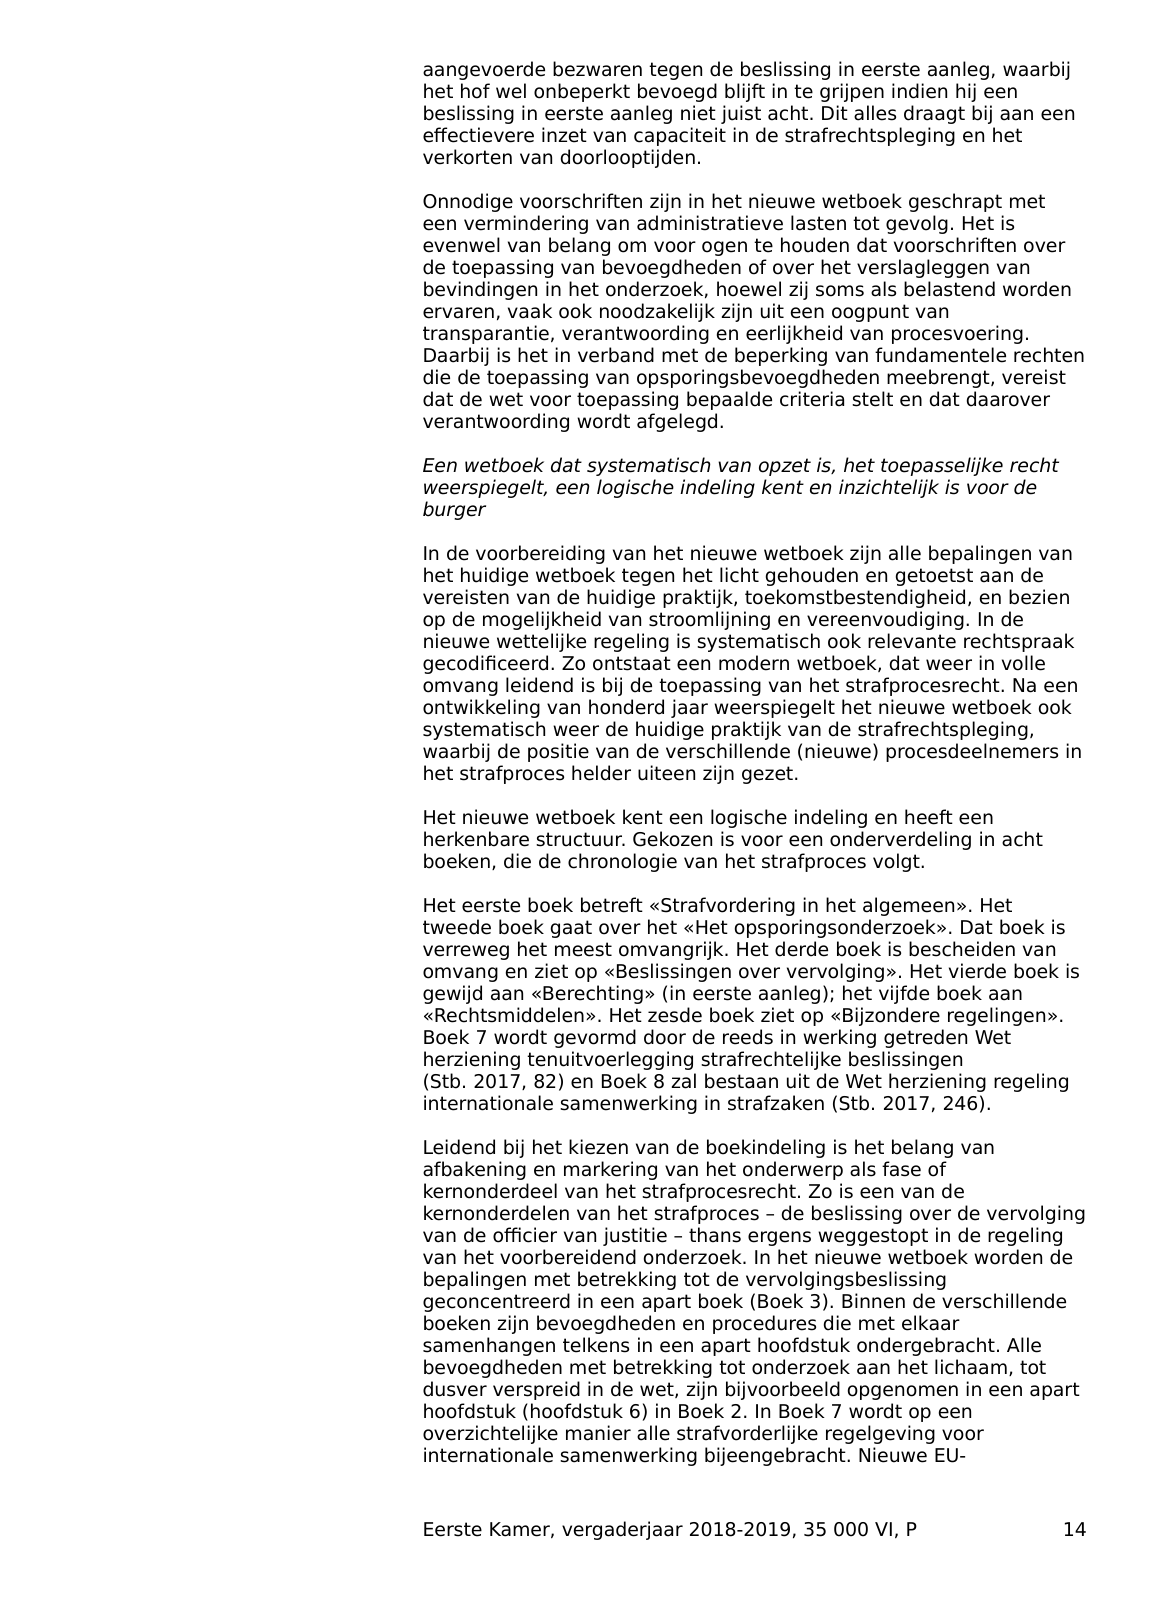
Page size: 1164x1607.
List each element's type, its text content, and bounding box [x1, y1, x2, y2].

subtitle Een wetboek dat systematisch van opzet is, het toepasselijke recht weerspiegelt, een logische indeling kent en inzichtelijk is voor de burger [422, 455, 1087, 521]
text Het eerste boek betreft «Strafvordering in het algemeen». Het tweede boek gaat over het «Het opsporingsonderzoek». Dat boek is verreweg het meest omvangrijk. Het derde boek is bescheiden van omvang en ziet op «Beslissingen over vervolging». Het vierde boek is gewijd aan «Berechting» (in eerste aanleg); het vijfde boek aan «Rechtsmiddelen». Het zesde boek ziet op «Bijzondere regelingen». Boek 7 wordt gevormd door de reeds in werking getreden Wet herziening tenuitvoerlegging strafrechtelijke beslissingen (Stb. 2017, 82) en Boek 8 zal bestaan uit de Wet herziening regeling internationale samenwerking in strafzaken (Stb. 2017, 246). [422, 895, 1087, 1115]
text aangevoerde bezwaren tegen de beslissing in eerste aanleg, waarbij het hof wel onbeperkt bevoegd blijft in te grijpen indien hij een beslissing in eerste aanleg niet juist acht. Dit alles draagt bij aan een effectievere inzet van capaciteit in de strafrechtspleging en het verkorten van doorlooptijden. [422, 59, 1087, 169]
text Leidend bij het kiezen van de boekindeling is het belang van afbakening en markering van het onderwerp als fase of kernonderdeel van het strafprocesrecht. Zo is een van de kernonderdelen van het strafproces – de beslissing over de vervolging van de officier van justitie – thans ergens weggestopt in de regeling van het voorbereidend onderzoek. In het nieuwe wetboek worden de bepalingen met betrekking tot de vervolgingsbeslissing geconcentreerd in een apart boek (Boek 3). Binnen de verschillende boeken zijn bevoegdheden en procedures die met elkaar samenhangen telkens in een apart hoofdstuk ondergebracht. Alle bevoegdheden met betrekking tot onderzoek aan het lichaam, tot dusver verspreid in de wet, zijn bijvoorbeeld opgenomen in een apart hoofdstuk (hoofdstuk 6) in Boek 2. In Boek 7 wordt op een overzichtelijke manier alle strafvorderlijke regelgeving voor internationale samenwerking bijeengebracht. Nieuwe EU- [422, 1137, 1087, 1467]
text Het nieuwe wetboek kent een logische indeling en heeft een herkenbare structuur. Gekozen is voor een onderverdeling in acht boeken, die de chronologie van het strafproces volgt. [422, 807, 1087, 873]
text Onnodige voorschriften zijn in het nieuwe wetboek geschrapt met een vermindering van administratieve lasten tot gevolg. Het is evenwel van belang om voor ogen te houden dat voorschriften over de toepassing van bevoegdheden of over het verslagleggen van bevindingen in het onderzoek, hoewel zij soms als belastend worden ervaren, vaak ook noodzakelijk zijn uit een oogpunt van transparantie, verantwoording en eerlijkheid van procesvoering. Daarbij is het in verband met de beperking van fundamentele rechten die de toepassing van opsporingsbevoegdheden meebrengt, vereist dat de wet voor toepassing bepaalde criteria stelt en dat daarover verantwoording wordt afgelegd. [422, 191, 1087, 433]
text In de voorbereiding van het nieuwe wetboek zijn alle bepalingen van het huidige wetboek tegen het licht gehouden en getoetst aan de vereisten van de huidige praktijk, toekomstbestendigheid, en bezien op de mogelijkheid van stroomlijning en vereenvoudiging. In de nieuwe wettelijke regeling is systematisch ook relevante rechtspraak gecodificeerd. Zo ontstaat een modern wetboek, dat weer in volle omvang leidend is bij de toepassing van het strafprocesrecht. Na een ontwikkeling van honderd jaar weerspiegelt het nieuwe wetboek ook systematisch weer de huidige praktijk van de strafrechtspleging, waarbij de positie van de verschillende (nieuwe) procesdeelnemers in het strafproces helder uiteen zijn gezet. [422, 543, 1087, 785]
